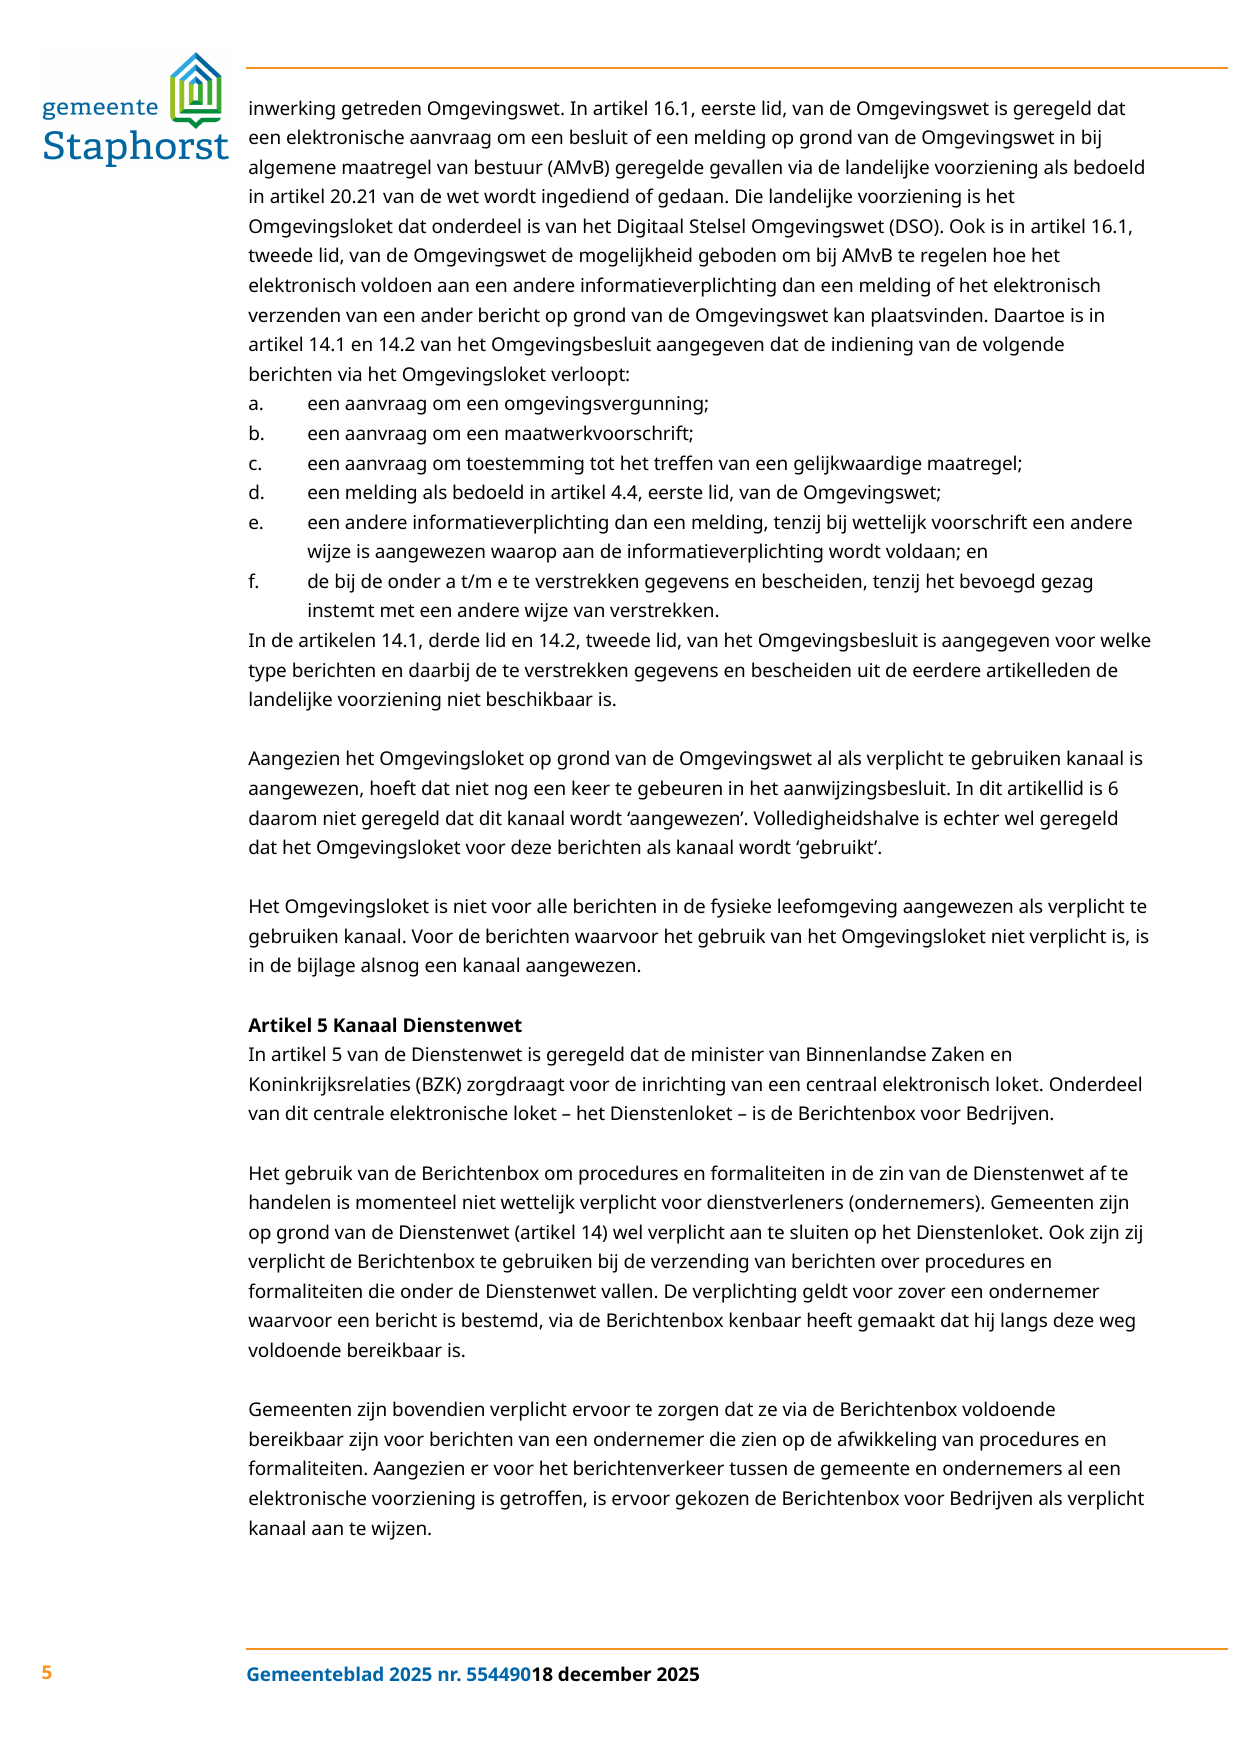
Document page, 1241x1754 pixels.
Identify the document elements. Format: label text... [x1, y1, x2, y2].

text Gemeenten zijn bovendien verplicht ervoor te zorgen dat ze via de Berichtenbox voldoende bereikbaar zijn voor berichten van een ondernemer die zien op de afwikkeling van procedures en formaliteiten. Aangezien er voor het berichtenverkeer tussen de gemeente en ondernemers al een elektronische voorziening is getroffen, is ervoor gekozen de Berichtenbox voor Bedrijven als verplicht kanaal aan te wijzen. [248, 1396, 1152, 1541]
text Het gebruik van de Berichtenbox om procedures en formaliteiten in de zin van de Dienstenwet af te handelen is momenteel niet wettelijk verplicht voor dienstverleners (ondernemers). Gemeenten zijn op grond van de Dienstenwet (artikel 14) wel verplicht aan te sluiten op het Dienstenloket. Ook zijn zij verplicht de Berichtenbox te gebruiken bij de verzending van berichten over procedures en formaliteiten die onder de Dienstenwet vallen. De verplichting geldt voor zover een ondernemer waarvoor een bericht is bestemd, via de Berichtenbox kenbaar heeft gemaakt dat hij langs deze weg voldoende bereikbaar is. [248, 1160, 1152, 1363]
text Artikel 5 Kanaal Dienstenwet [248, 1012, 1152, 1038]
list de bij de onder a t/m e te verstrekken gegevens en bescheiden, tenzij het bevoegd gezag instemt met een andere wijze van verstrekken. [248, 568, 1152, 623]
text Aangezien het Omgevingsloket op grond van de Omgevingswet al als verplicht te gebruiken kanaal is aangewezen, hoeft dat niet nog een keer te gebeuren in het aanwijzingsbesluit. In dit artikellid is 6 daarom niet geregeld dat dit kanaal wordt ‘aangewezen’. Volledigheidshalve is echter wel geregeld dat het Omgevingsloket voor deze berichten als kanaal wordt ‘gebruikt’. [248, 746, 1152, 860]
list een andere informatieverplichting dan een melding, tenzij bij wettelijk voorschrift een andere wijze is aangewezen waarop aan de informatieverplichting wordt voldaan; en [248, 509, 1152, 564]
list een aanvraag om een maatwerkvoorschrift; [248, 420, 1152, 446]
list een aanvraag om toestemming tot het treffen van een gelijkwaardige maatregel; [248, 450, 1152, 476]
list een melding als bedoeld in artikel 4.4, eerste lid, van de Omgevingswet; [248, 479, 1152, 505]
text Het Omgevingsloket is niet voor alle berichten in de fysieke leefomgeving aangewezen als verplicht te gebruiken kanaal. Voor de berichten waarvoor het gebruik van het Omgevingsloket niet verplicht is, is in de bijlage alsnog een kanaal aangewezen. [248, 893, 1152, 978]
list een aanvraag om een omgevingsvergunning; [248, 391, 1152, 416]
text inwerking getreden Omgevingswet. In artikel 16.1, eerste lid, van de Omgevingswet is geregeld dat een elektronische aanvraag om een besluit of een melding op grond van de Omgevingswet in bij algemene maatregel van bestuur (AMvB) geregelde gevallen via de landelijke voorziening als bedoeld in artikel 20.21 van de wet wordt ingediend of gedaan. Die landelijke voorziening is het Omgevingsloket dat onderdeel is van het Digitaal Stelsel Omgevingswet (DSO). Ook is in artikel 16.1, tweede lid, van de Omgevingswet de mogelijkheid geboden om bij AMvB te regelen hoe het elektronisch voldoen aan een andere informatieverplichting dan een melding of het elektronisch verzenden van een ander bericht op grond van de Omgevingswet kan plaatsvinden. Daartoe is in artikel 14.1 en 14.2 van het Omgevingsbesluit aangegeven dat de indiening van de volgende berichten via het Omgevingsloket verloopt: [248, 95, 1152, 387]
text In artikel 5 van de Dienstenwet is geregeld dat de minister van Binnenlandse Zaken en Koninkrijksrelaties (BZK) zorgdraagt voor de inrichting van een centraal elektronisch loket. Onderdeel van dit centrale elektronische loket – het Dienstenloket – is de Berichtenbox voor Bedrijven. [248, 1041, 1152, 1126]
picture [41, 47, 231, 172]
text In de artikelen 14.1, derde lid en 14.2, tweede lid, van het Omgevingsbesluit is aangegeven voor welke type berichten en daarbij de te verstrekken gegevens en bescheiden uit de eerdere artikelleden de landelijke voorziening niet beschikbaar is. [248, 627, 1152, 712]
